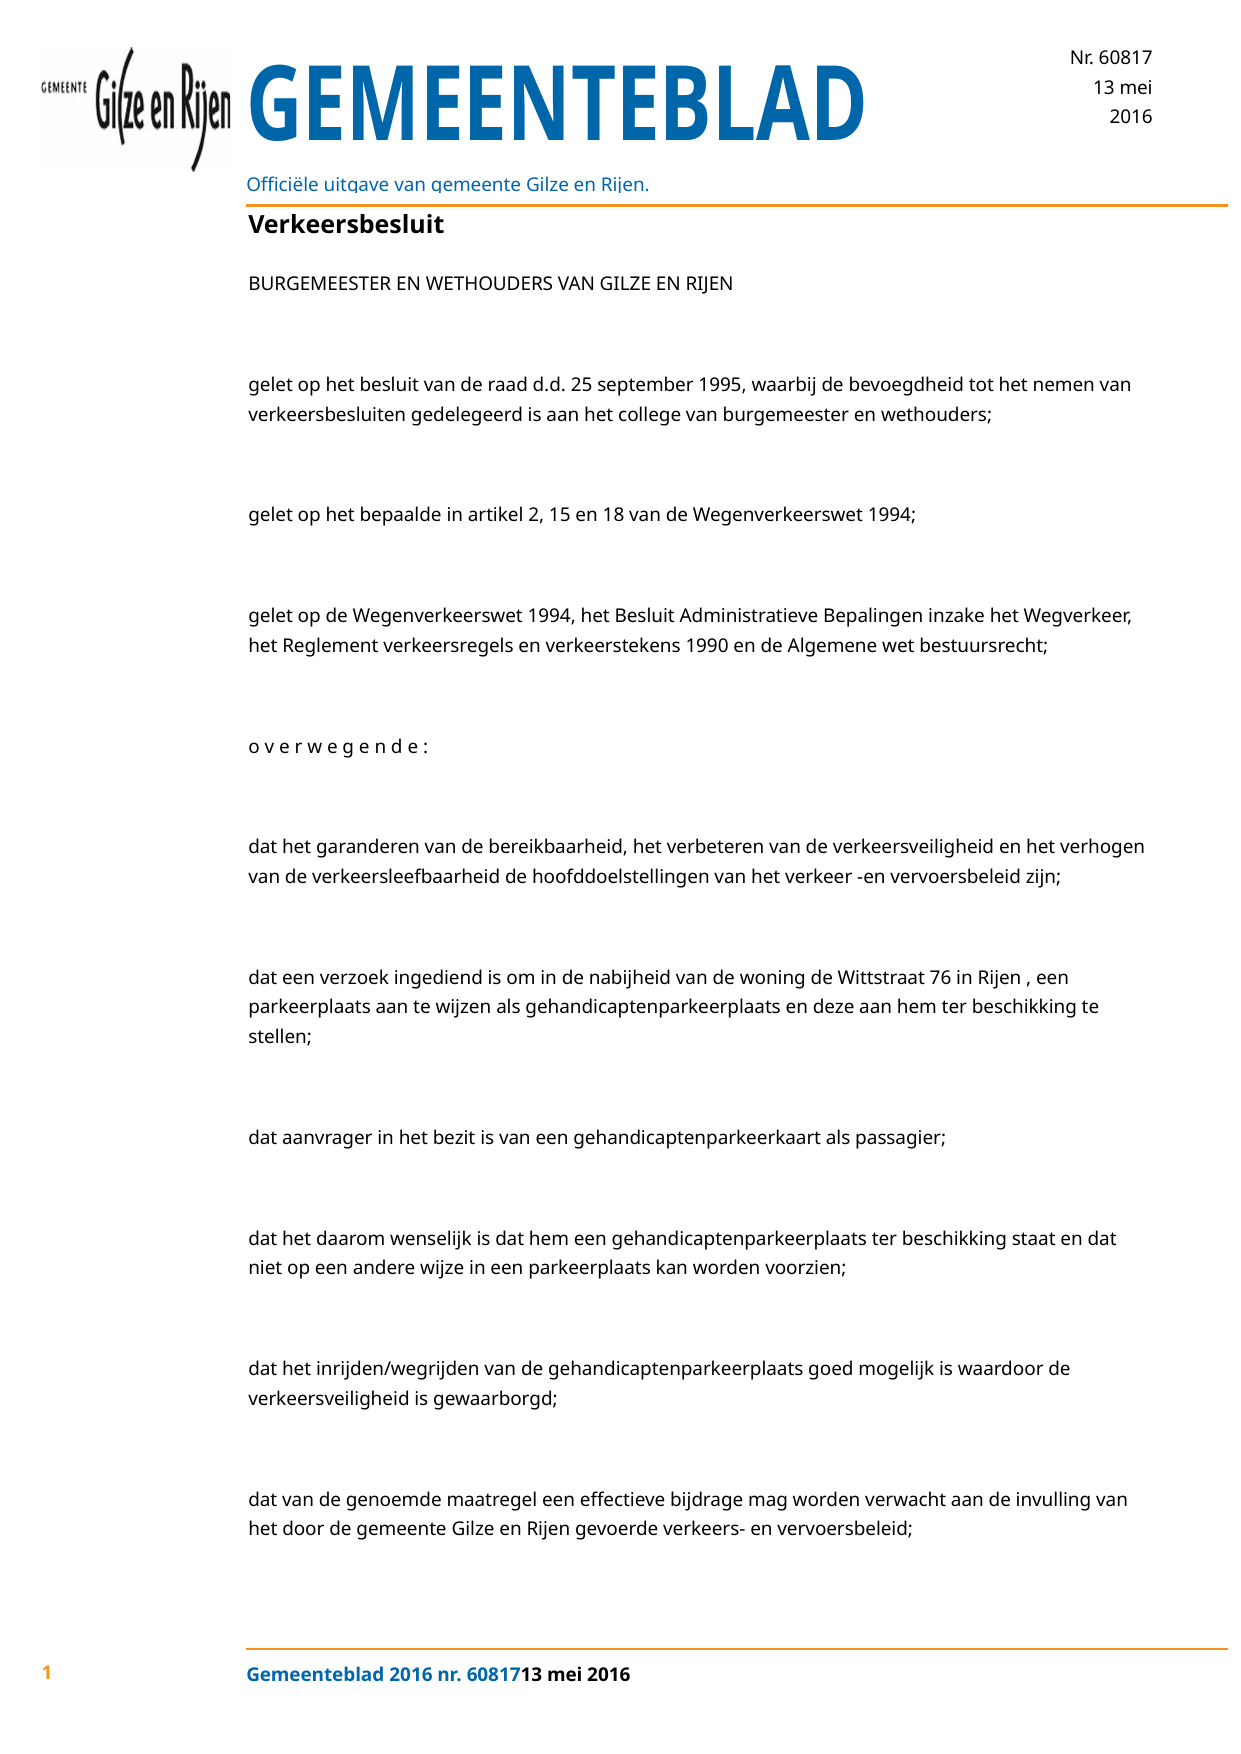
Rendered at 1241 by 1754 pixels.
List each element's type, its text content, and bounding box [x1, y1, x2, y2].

text dat een verzoek ingediend is om in de nabijheid van de woning de Wittstraat 76 in Rijen , een parkeerplaats aan te wijzen als gehandicaptenparkeerplaats en deze aan hem ter beschikking te stellen; [248, 964, 1152, 1049]
text dat het garanderen van de bereikbaarheid, het verbeteren van de verkeersveiligheid en het verhogen van de verkeersleefbaarheid de hoofddoelstellingen van het verkeer -en vervoersbeleid zijn; [248, 834, 1152, 889]
text dat van de genoemde maatregel een effectieve bijdrage mag worden verwacht aan de invulling van het door de gemeente Gilze en Rijen gevoerde verkeers- en vervoersbeleid; [248, 1486, 1152, 1541]
text dat het daarom wenselijk is dat hem een gehandicaptenparkeerplaats ter beschikking staat en dat niet op een andere wijze in een parkeerplaats kan worden voorzien; [248, 1225, 1152, 1280]
picture [41, 47, 231, 172]
text dat het inrijden/wegrijden van de gehandicaptenparkeerplaats goed mogelijk is waardoor de verkeersveiligheid is gewaarborgd; [248, 1355, 1152, 1411]
text dat aanvrager in het bezit is van een gehandicaptenparkeerkaart als passagier; [248, 1124, 1152, 1150]
text o v e r w e g e n d e : [248, 733, 1152, 758]
text gelet op het bepaalde in artikel 2, 15 en 18 van de Wegenverkeerswet 1994; [248, 502, 1152, 527]
text Verkeersbesluit [248, 207, 1152, 241]
text BURGEMEESTER EN WETHOUDERS VAN GILZE EN RIJEN [248, 270, 1152, 296]
text gelet op het besluit van de raad d.d. 25 september 1995, waarbij de bevoegdheid tot het nemen van verkeersbesluiten gedelegeerd is aan het college van burgemeester en wethouders; [248, 371, 1152, 426]
text gelet op de Wegenverkeerswet 1994, het Besluit Administratieve Bepalingen inzake het Wegverkeer, het Reglement verkeersregels en verkeerstekens 1990 en de Algemene wet bestuursrecht; [248, 602, 1152, 658]
